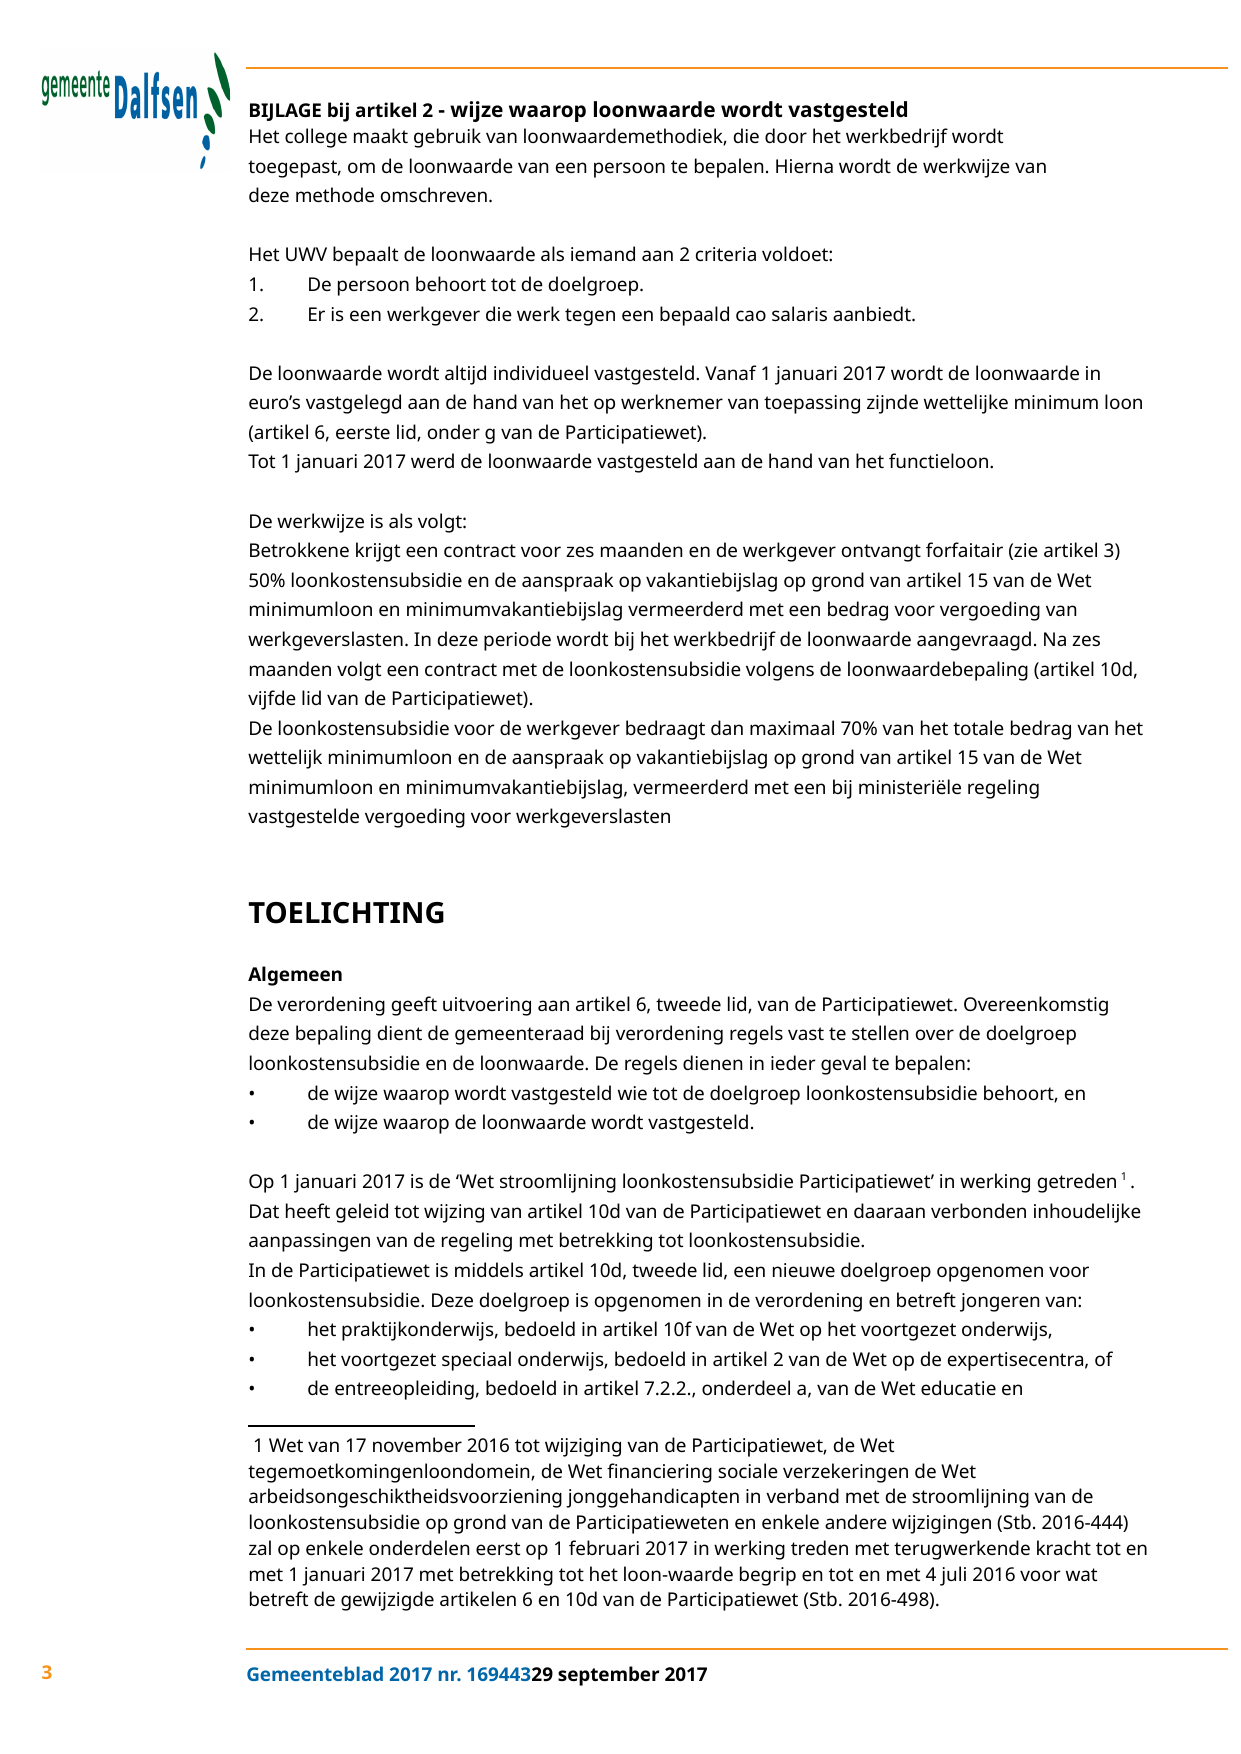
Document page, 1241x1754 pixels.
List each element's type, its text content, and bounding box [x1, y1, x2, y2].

list het voortgezet speciaal onderwijs, bedoeld in artikel 2 van de Wet op de expertisecentra, of [248, 1346, 1152, 1372]
text Wet van 17 november 2016 tot wijziging van de Participatiewet, de Wet tegemoetkomingenloondomein, de Wet financiering sociale verzekeringen de Wet arbeidsongeschiktheidsvoorziening jonggehandicapten in verband met de stroomlijning van de loonkostensubsidie op grond van de Participatieweten en enkele andere wijzigingen (Stb. 2016-444) zal op enkele onderdelen eerst op 1 februari 2017 in werking treden met terugwerkende kracht tot en met 1 januari 2017 met betrekking tot het loon-waarde begrip en tot en met 4 juli 2016 voor wat betreft de gewijzigde artikelen 6 en 10d van de Participatiewet (Stb. 2016-498). [248, 1432, 1152, 1612]
list de entreeopleiding, bedoeld in artikel 7.2.2., onderdeel a, van de Wet educatie en [248, 1376, 1152, 1401]
list De persoon behoort tot de doelgroep. [248, 271, 1152, 297]
text In de Participatiewet is middels artikel 10d, tweede lid, een nieuwe doelgroep opgenomen voor loonkostensubsidie. Deze doelgroep is opgenomen in de verordening en betreft jongeren van: [248, 1257, 1152, 1312]
list Er is een werkgever die werk tegen een bepaald cao salaris aanbiedt. [248, 301, 1152, 327]
list de wijze waarop de loonwaarde wordt vastgesteld. [248, 1109, 1152, 1135]
text BIJLAGE bij artikel 2 - wijze waarop loonwaarde wordt vastgesteld [248, 95, 1152, 123]
text Op 1 januari 2017 is de ‘Wet stroomlijning loonkostensubsidie Participatiewet’ in werking getreden. Dat heeft geleid tot wijzing van artikel 10d van de Participatiewet en daaraan verbonden inhoudelijke aanpassingen van de regeling met betrekking tot loonkostensubsidie. [248, 1168, 1152, 1253]
text Het college maakt gebruik van loonwaardemethodiek, die door het werkbedrijf wordt [248, 123, 1152, 149]
text Tot 1 januari 2017 werd de loonwaarde vastgesteld aan de hand van het functieloon. [248, 449, 1152, 474]
text De werkwijze is als volgt: [248, 508, 1152, 534]
text Het UWV bepaalt de loonwaarde als iemand aan 2 criteria voldoet: [248, 242, 1152, 267]
list de wijze waarop wordt vastgesteld wie tot de doelgroep loonkostensubsidie behoort, en [248, 1080, 1152, 1105]
text Betrokkene krijgt een contract voor zes maanden en de werkgever ontvangt forfaitair (zie artikel 3) 50% loonkostensubsidie en de aanspraak op vakantiebijslag op grond van artikel 15 van de Wet minimumloon en minimumvakantiebijslag vermeerderd met een bedrag voor vergoeding van werkgeverslasten. In deze periode wordt bij het werkbedrijf de loonwaarde aangevraagd. Na zes maanden volgt een contract met de loonkostensubsidie volgens de loonwaardebepaling (artikel 10d, vijfde lid van de Participatiewet). [248, 537, 1152, 711]
text Algemeen [248, 961, 1152, 987]
text De loonkostensubsidie voor de werkgever bedraagt dan maximaal 70% van het totale bedrag van het wettelijk minimumloon en de aanspraak op vakantiebijslag op grond van artikel 15 van de Wet minimumloon en minimumvakantiebijslag, vermeerderd met een bij ministeriële regeling vastgestelde vergoeding voor werkgeverslasten [248, 715, 1152, 829]
list het praktijkonderwijs, bedoeld in artikel 10f van de Wet op het voortgezet onderwijs, [248, 1316, 1152, 1342]
picture [41, 47, 231, 172]
text deze methode omschreven. [248, 182, 1152, 208]
text toegepast, om de loonwaarde van een persoon te bepalen. Hierna wordt de werkwijze van [248, 153, 1152, 179]
text TOELICHTING [248, 892, 1152, 932]
text De loonwaarde wordt altijd individueel vastgesteld. Vanaf 1 januari 2017 wordt de loonwaarde in euro’s vastgelegd aan de hand van het op werknemer van toepassing zijnde wettelijke minimum loon (artikel 6, eerste lid, onder g van de Participatiewet). [248, 360, 1152, 445]
text De verordening geeft uitvoering aan artikel 6, tweede lid, van de Participatiewet. Overeenkomstig deze bepaling dient de gemeenteraad bij verordening regels vast te stellen over de doelgroep loonkostensubsidie en de loonwaarde. De regels dienen in ieder geval te bepalen: [248, 991, 1152, 1076]
